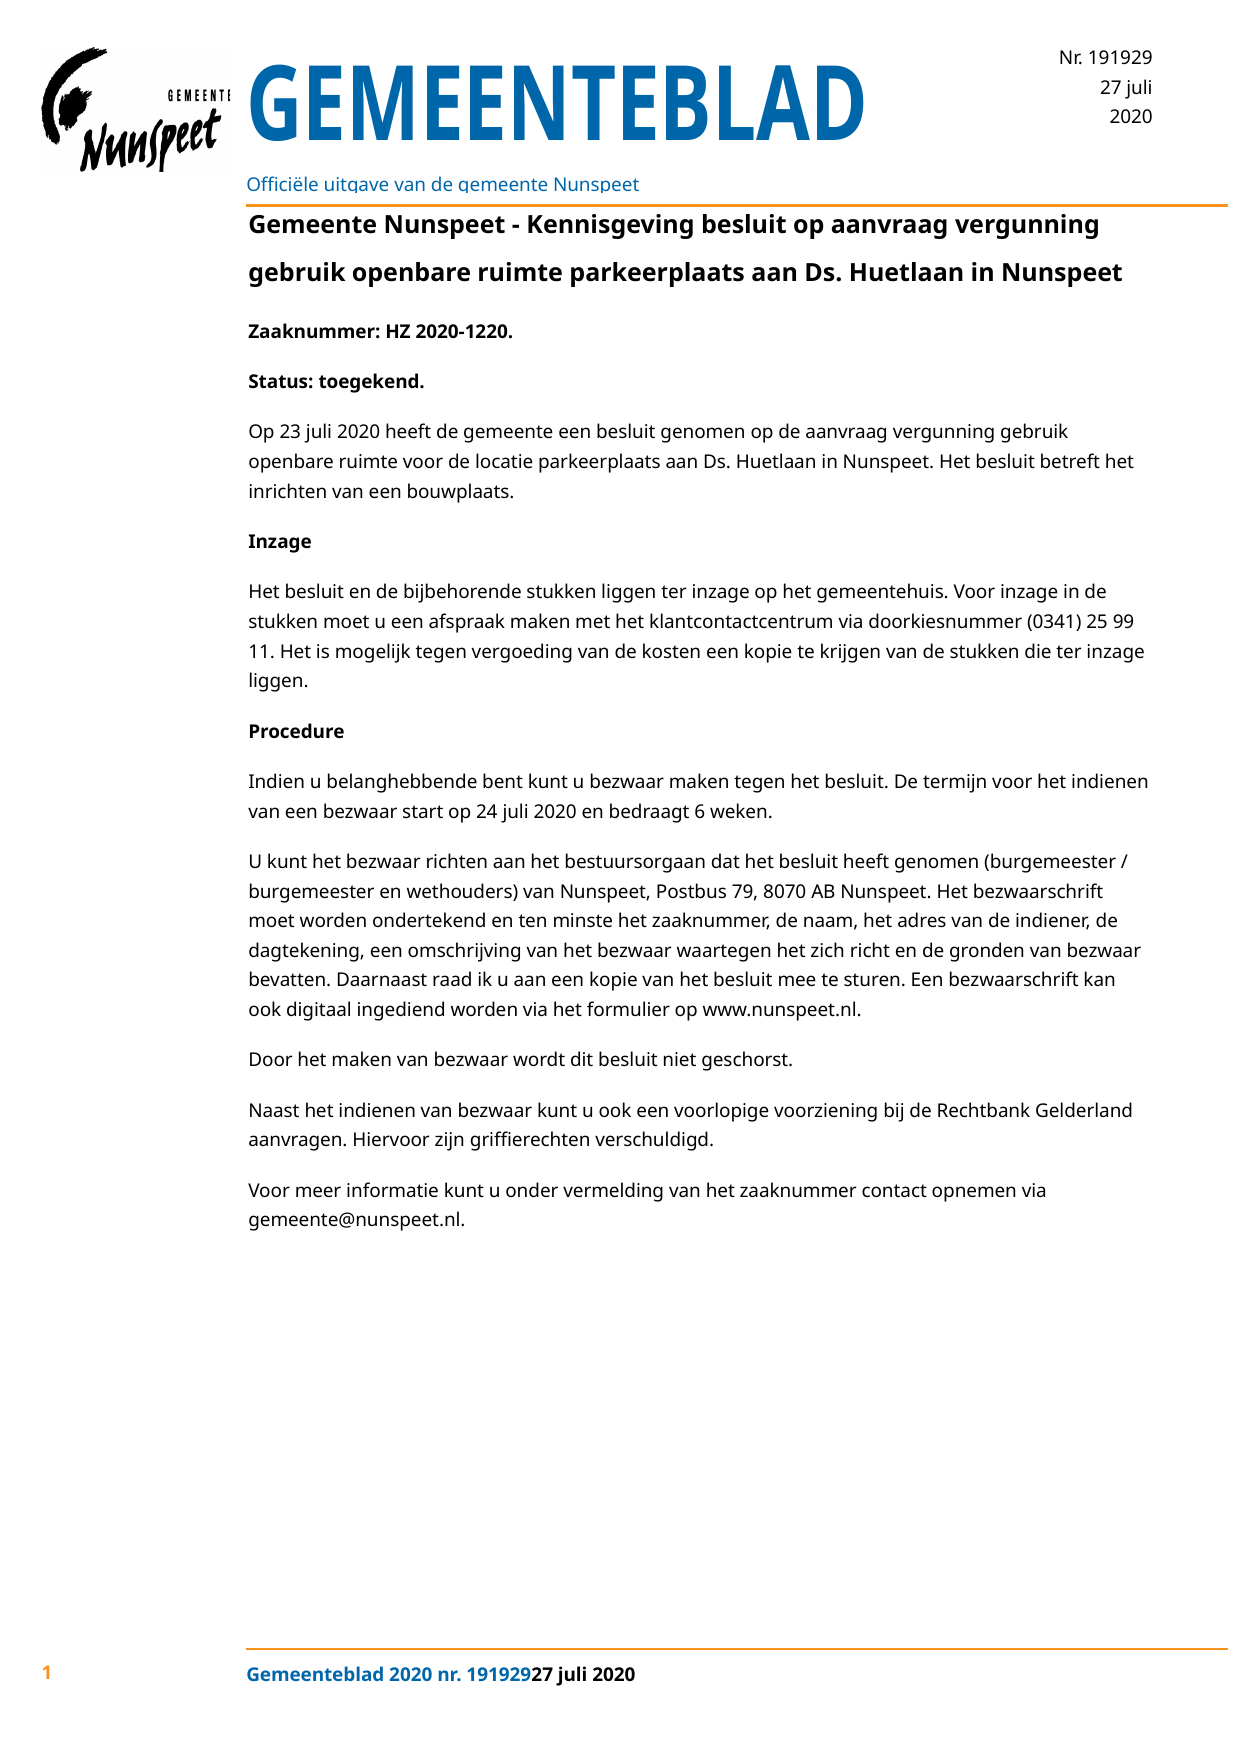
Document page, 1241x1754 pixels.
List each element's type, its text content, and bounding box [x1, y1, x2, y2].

text Procedure [248, 718, 1152, 744]
text Gemeente Nunspeet - Kennisgeving besluit op aanvraag vergunning gebruik openbare ruimte parkeerplaats aan Ds. Huetlaan in Nunspeet [248, 207, 1152, 288]
text Door het maken van bezwaar wordt dit besluit niet geschorst. [248, 1047, 1152, 1072]
text Voor meer informatie kunt u onder vermelding van het zaaknummer contact opnemen via gemeente@nunspeet.nl. [248, 1177, 1152, 1232]
text Zaaknummer: HZ 2020-1220. [248, 318, 1152, 344]
text Inzage [248, 528, 1152, 554]
text Het besluit en de bijbehorende stukken liggen ter inzage op het gemeentehuis. Voor inzage in de stukken moet u een afspraak maken met het klantcontactcentrum via doorkiesnummer (0341) 25 99 11. Het is mogelijk tegen vergoeding van de kosten een kopie te krijgen van de stukken die ter inzage liggen. [248, 579, 1152, 693]
text Indien u belanghebbende bent kunt u bezwaar maken tegen het besluit. De termijn voor het indienen van een bezwaar start op 24 juli 2020 en bedraagt 6 weken. [248, 768, 1152, 824]
text Status: toegekend. [248, 368, 1152, 394]
picture [41, 47, 231, 172]
text U kunt het bezwaar richten aan het bestuursorgaan dat het besluit heeft genomen (burgemeester / burgemeester en wethouders) van Nunspeet, Postbus 79, 8070 AB Nunspeet. Het bezwaarschrift moet worden ondertekend en ten minste het zaaknummer, de naam, het adres van de indiener, de dagtekening, een omschrijving van het bezwaar waartegen het zich richt en de gronden van bezwaar bevatten. Daarnaast raad ik u aan een kopie van het besluit mee te sturen. Een bezwaarschrift kan ook digitaal ingediend worden via het formulier op www.nunspeet.nl. [248, 848, 1152, 1022]
text Naast het indienen van bezwaar kunt u ook een voorlopige voorziening bij de Rechtbank Gelderland aanvragen. Hiervoor zijn griffierechten verschuldigd. [248, 1097, 1152, 1152]
text Op 23 juli 2020 heeft de gemeente een besluit genomen op de aanvraag vergunning gebruik openbare ruimte voor de locatie parkeerplaats aan Ds. Huetlaan in Nunspeet. Het besluit betreft het inrichten van een bouwplaats. [248, 419, 1152, 504]
